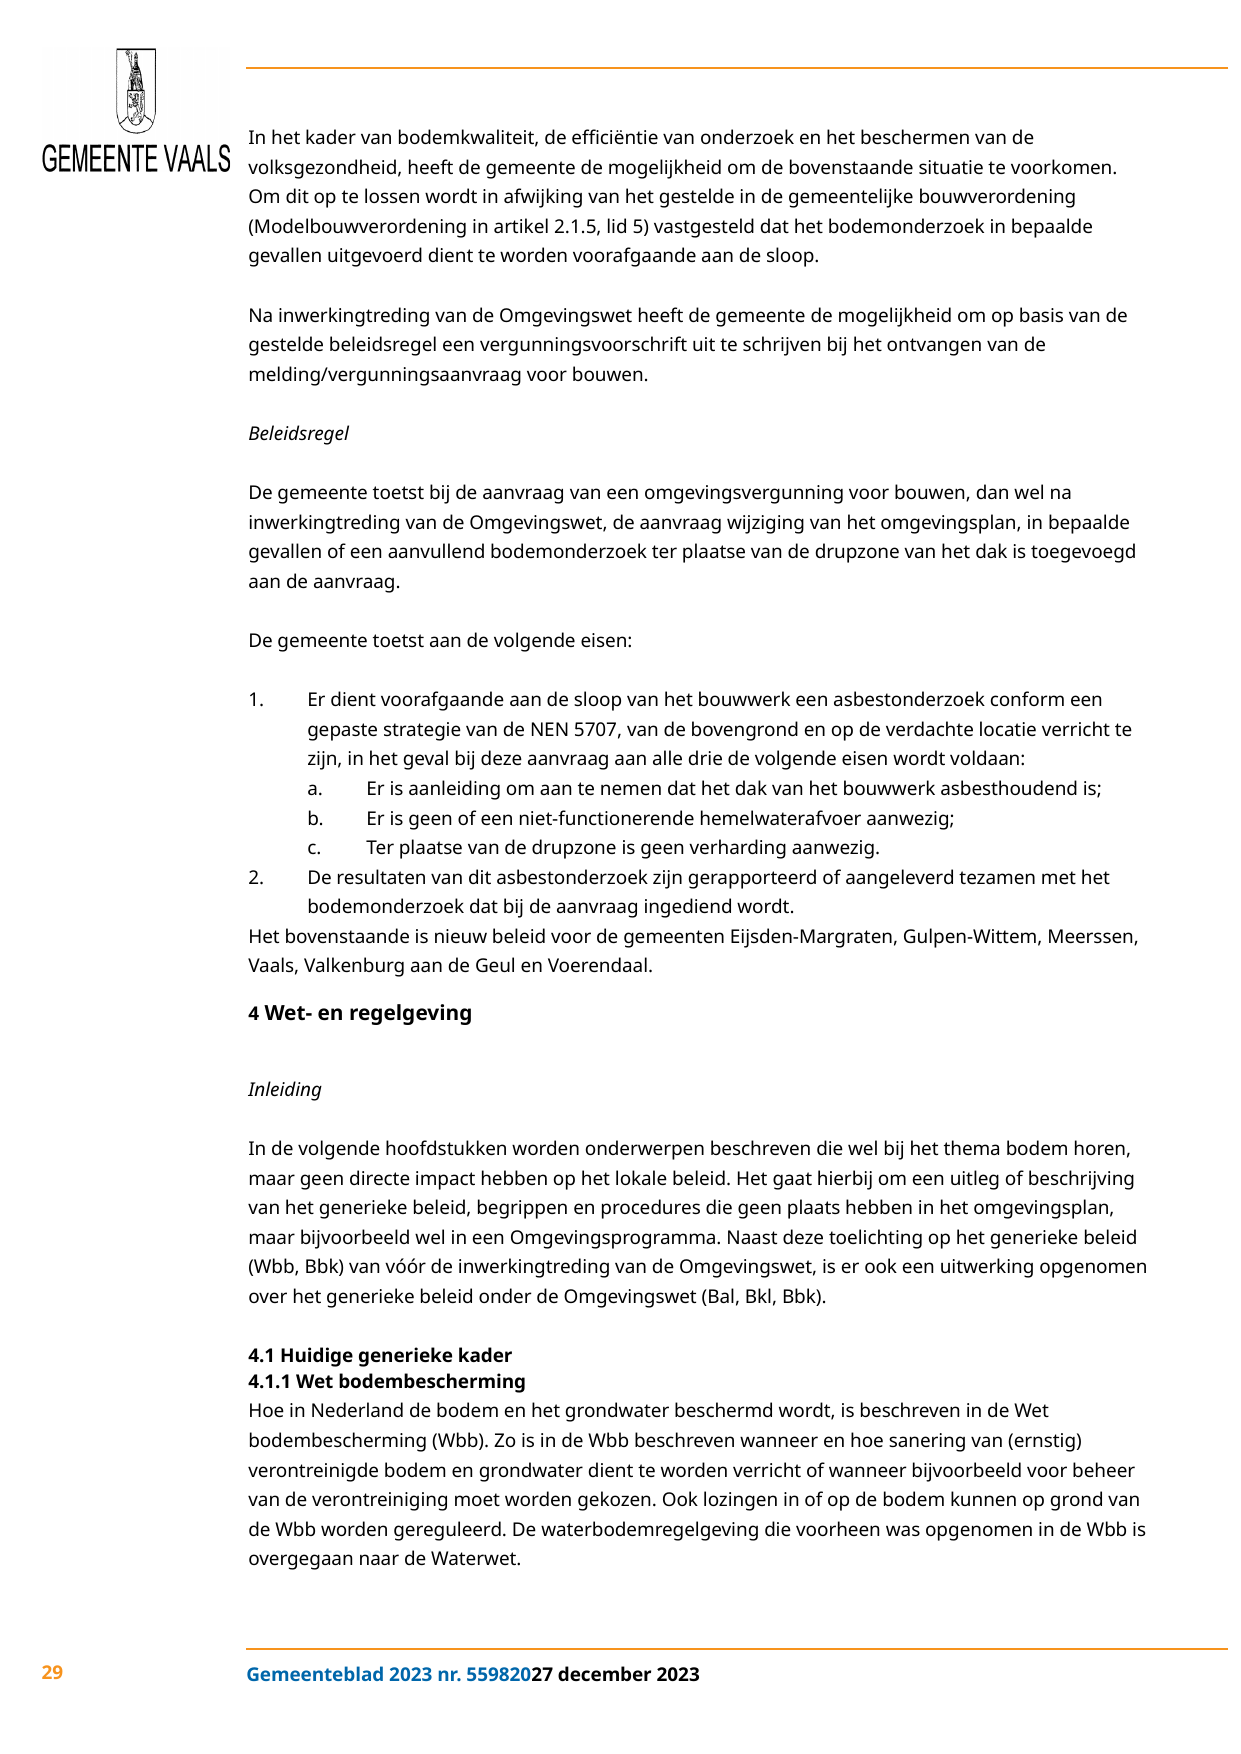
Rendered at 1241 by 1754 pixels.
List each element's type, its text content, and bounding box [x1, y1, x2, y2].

text Hoe in Nederland de bodem en het grondwater beschermd wordt, is beschreven in de Wet bodembescherming (Wbb). Zo is in de Wbb beschreven wanneer en hoe sanering van (ernstig) verontreinigde bodem en grondwater dient te worden verricht of wanneer bijvoorbeeld voor beheer van de verontreiniging moet worden gekozen. Ook lozingen in of op de bodem kunnen op grond van de Wbb worden gereguleerd. De waterbodemregelgeving die voorheen was opgenomen in de Wbb is overgegaan naar de Waterwet. [248, 1398, 1152, 1571]
text De gemeente toetst bij de aanvraag van een omgevingsvergunning voor bouwen, dan wel na inwerkingtreding van de Omgevingswet, de aanvraag wijziging van het omgevingsplan, in bepaalde gevallen of een aanvullend bodemonderzoek ter plaatse van de drupzone van het dak is toegevoegd aan de aanvraag. [248, 479, 1152, 594]
text In het kader van bodemkwaliteit, de efficiëntie van onderzoek en het beschermen van de volksgezondheid, heeft de gemeente de mogelijkheid om de bovenstaande situatie te voorkomen. Om dit op te lossen wordt in afwijking van het gestelde in de gemeentelijke bouwverordening (Modelbouwverordening in artikel 2.1.5, lid 5) vastgesteld dat het bodemonderzoek in bepaalde gevallen uitgevoerd dient te worden voorafgaande aan de sloop. [248, 124, 1152, 268]
list Ter plaatse van de drupzone is geen verharding aanwezig. [307, 834, 1152, 860]
picture [41, 47, 231, 172]
text Het bovenstaande is nieuw beleid voor de gemeenten Eijsden-Margraten, Gulpen-Wittem, Meerssen, Vaals, Valkenburg aan de Geul en Voerendaal. [248, 923, 1152, 978]
list Er dient voorafgaande aan de sloop van het bouwwerk een asbestonderzoek conform een gepaste strategie van de NEN 5707, van de bovengrond en op de verdachte locatie verricht te zijn, in het geval bij deze aanvraag aan alle drie de volgende eisen wordt voldaan: [248, 686, 1152, 771]
text 4.1.1 Wet bodembescherming [248, 1368, 1152, 1394]
list De resultaten van dit asbestonderzoek zijn gerapporteerd of aangeleverd tezamen met het bodemonderzoek dat bij de aanvraag ingediend wordt. [248, 864, 1152, 919]
text In de volgende hoofdstukken worden onderwerpen beschreven die wel bij het thema bodem horen, maar geen directe impact hebben op het lokale beleid. Het gaat hierbij om een uitleg of beschrijving van het generieke beleid, begrippen en procedures die geen plaats hebben in het omgevingsplan, maar bijvoorbeeld wel in een Omgevingsprogramma. Naast deze toelichting op het generieke beleid (Wbb, Bbk) van vóór de inwerkingtreding van de Omgevingswet, is er ook een uitwerking opgenomen over het generieke beleid onder de Omgevingswet (Bal, Bkl, Bbk). [248, 1135, 1152, 1309]
list Er is geen of een niet-functionerende hemelwaterafvoer aanwezig; [307, 805, 1152, 831]
list Er is aanleiding om aan te nemen dat het dak van het bouwwerk asbesthoudend is; [307, 775, 1152, 801]
text De gemeente toetst aan de volgende eisen: [248, 627, 1152, 653]
text 4 Wet- en regelgeving [248, 998, 1152, 1027]
text Beleidsregel [248, 420, 1152, 446]
text Inleiding [248, 1076, 1152, 1102]
text Na inwerkingtreding van de Omgevingswet heeft de gemeente de mogelijkheid om op basis van de gestelde beleidsregel een vergunningsvoorschrift uit te schrijven bij het ontvangen van de melding/vergunningsaanvraag voor bouwen. [248, 302, 1152, 387]
text 4.1 Huidige generieke kader [248, 1342, 1152, 1368]
